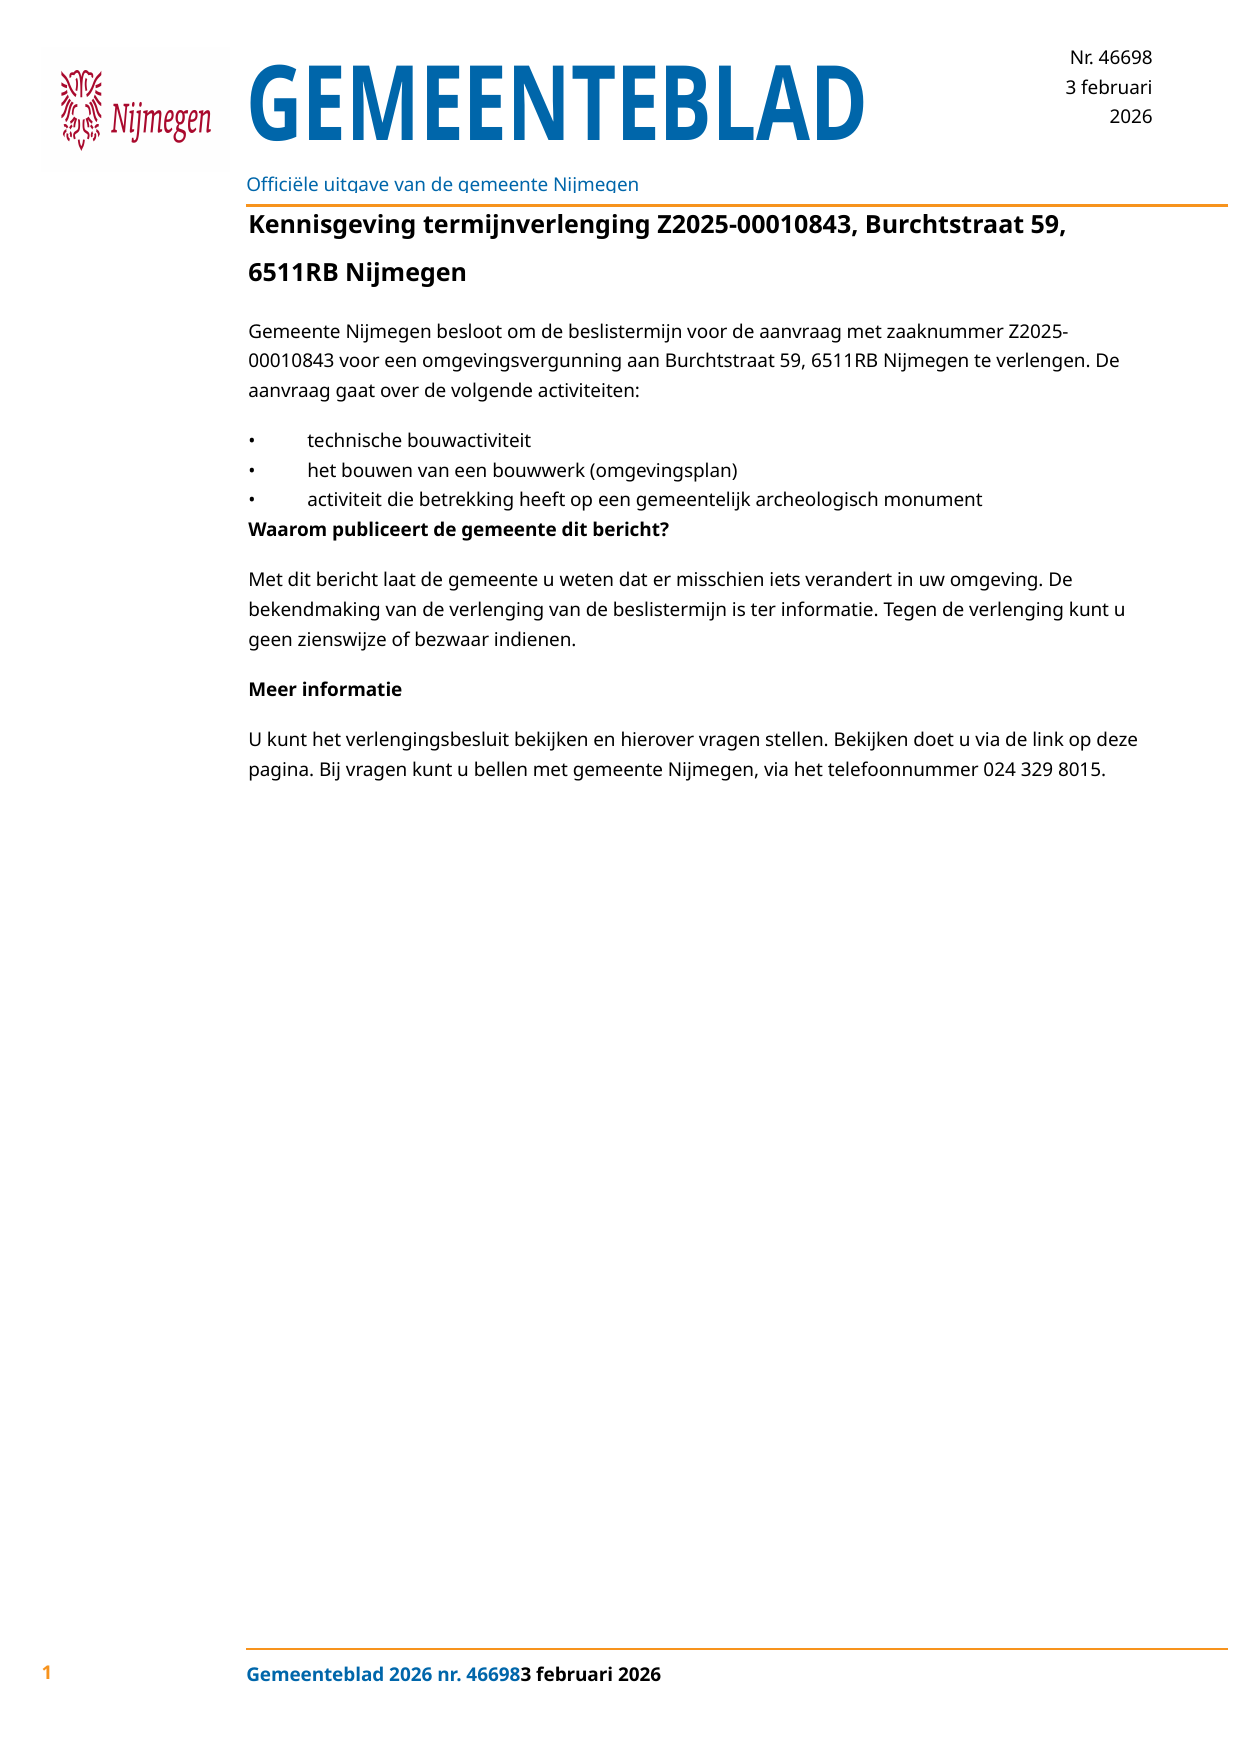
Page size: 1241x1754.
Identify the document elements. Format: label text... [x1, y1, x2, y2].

list activiteit die betrekking heeft op een gemeentelijk archeologisch monument [248, 487, 1152, 512]
text Meer informatie [248, 676, 1152, 702]
text Met dit bericht laat de gemeente u weten dat er misschien iets verandert in uw omgeving. De bekendmaking van de verlenging van de beslistermijn is ter informatie. Tegen de verlenging kunt u geen zienswijze of bezwaar indienen. [248, 567, 1152, 652]
picture [41, 47, 231, 172]
list het bouwen van een bouwwerk (omgevingsplan) [248, 457, 1152, 483]
list technische bouwactiviteit [248, 427, 1152, 453]
text Gemeente Nijmegen besloot om de beslistermijn voor de aanvraag met zaaknummer Z2025-00010843 voor een omgevingsvergunning aan Burchtstraat 59, 6511RB Nijmegen te verlengen. De aanvraag gaat over de volgende activiteiten: [248, 318, 1152, 403]
text Kennisgeving termijnverlenging Z2025-00010843, Burchtstraat 59, 6511RB Nijmegen [248, 207, 1152, 288]
text U kunt het verlengingsbesluit bekijken en hierover vragen stellen. Bekijken doet u via de link op deze pagina. Bij vragen kunt u bellen met gemeente Nijmegen, via het telefoonnummer 024 329 8015. [248, 727, 1152, 782]
text Waarom publiceert de gemeente dit bericht? [248, 516, 1152, 542]
